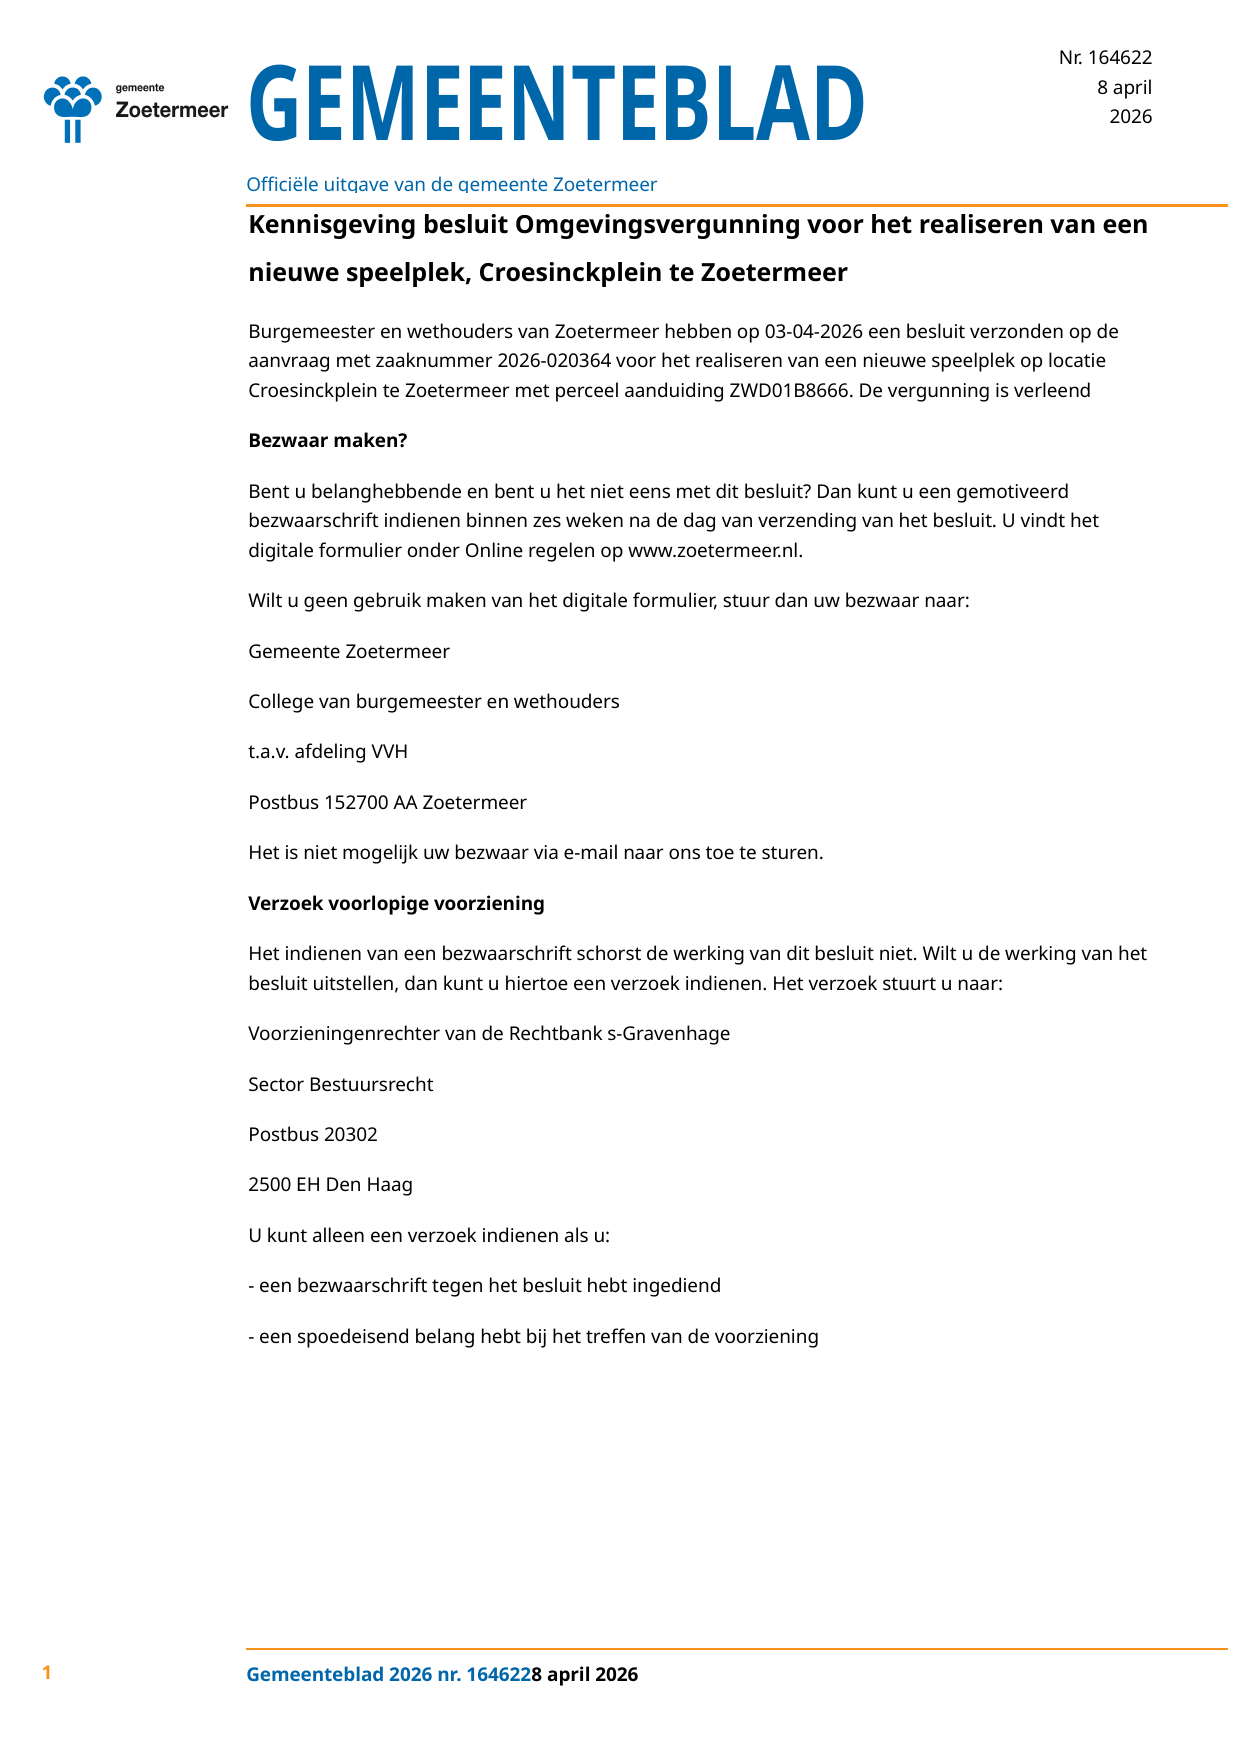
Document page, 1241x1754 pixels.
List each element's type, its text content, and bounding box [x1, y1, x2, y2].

text 2500 EH Den Haag [248, 1172, 1152, 1197]
text Het is niet mogelijk uw bezwaar via e-mail naar ons toe te sturen. [248, 839, 1152, 865]
text Postbus 20302 [248, 1121, 1152, 1147]
text Postbus 152700 AA Zoetermeer [248, 789, 1152, 815]
text - een bezwaarschrift tegen het besluit hebt ingediend [248, 1272, 1152, 1298]
text Burgemeester en wethouders van Zoetermeer hebben op 03-04-2026 een besluit verzonden op de aanvraag met zaaknummer 2026-020364 voor het realiseren van een nieuwe speelplek op locatie Croesinckplein te Zoetermeer met perceel aanduiding ZWD01B8666. De vergunning is verleend [248, 318, 1152, 403]
text Bezwaar maken? [248, 427, 1152, 453]
text Wilt u geen gebruik maken van het digitale formulier, stuur dan uw bezwaar naar: [248, 587, 1152, 613]
text College van burgemeester en wethouders [248, 688, 1152, 714]
text Gemeente Zoetermeer [248, 638, 1152, 664]
text Verzoek voorlopige voorziening [248, 890, 1152, 916]
picture [41, 47, 231, 172]
text Bent u belanghebbende en bent u het niet eens met dit besluit? Dan kunt u een gemotiveerd bezwaarschrift indienen binnen zes weken na de dag van verzending van het besluit. U vindt het digitale formulier onder Online regelen op www.zoetermeer.nl. [248, 478, 1152, 563]
text Het indienen van een bezwaarschrift schorst de werking van dit besluit niet. Wilt u de werking van het besluit uitstellen, dan kunt u hiertoe een verzoek indienen. Het verzoek stuurt u naar: [248, 940, 1152, 996]
text t.a.v. afdeling VVH [248, 739, 1152, 764]
text - een spoedeisend belang hebt bij het treffen van de voorziening [248, 1323, 1152, 1349]
text U kunt alleen een verzoek indienen als u: [248, 1222, 1152, 1248]
text Voorzieningenrechter van de Rechtbank s-Gravenhage [248, 1020, 1152, 1046]
text Kennisgeving besluit Omgevingsvergunning voor het realiseren van een nieuwe speelplek, Croesinckplein te Zoetermeer [248, 207, 1152, 288]
text Sector Bestuursrecht [248, 1071, 1152, 1097]
